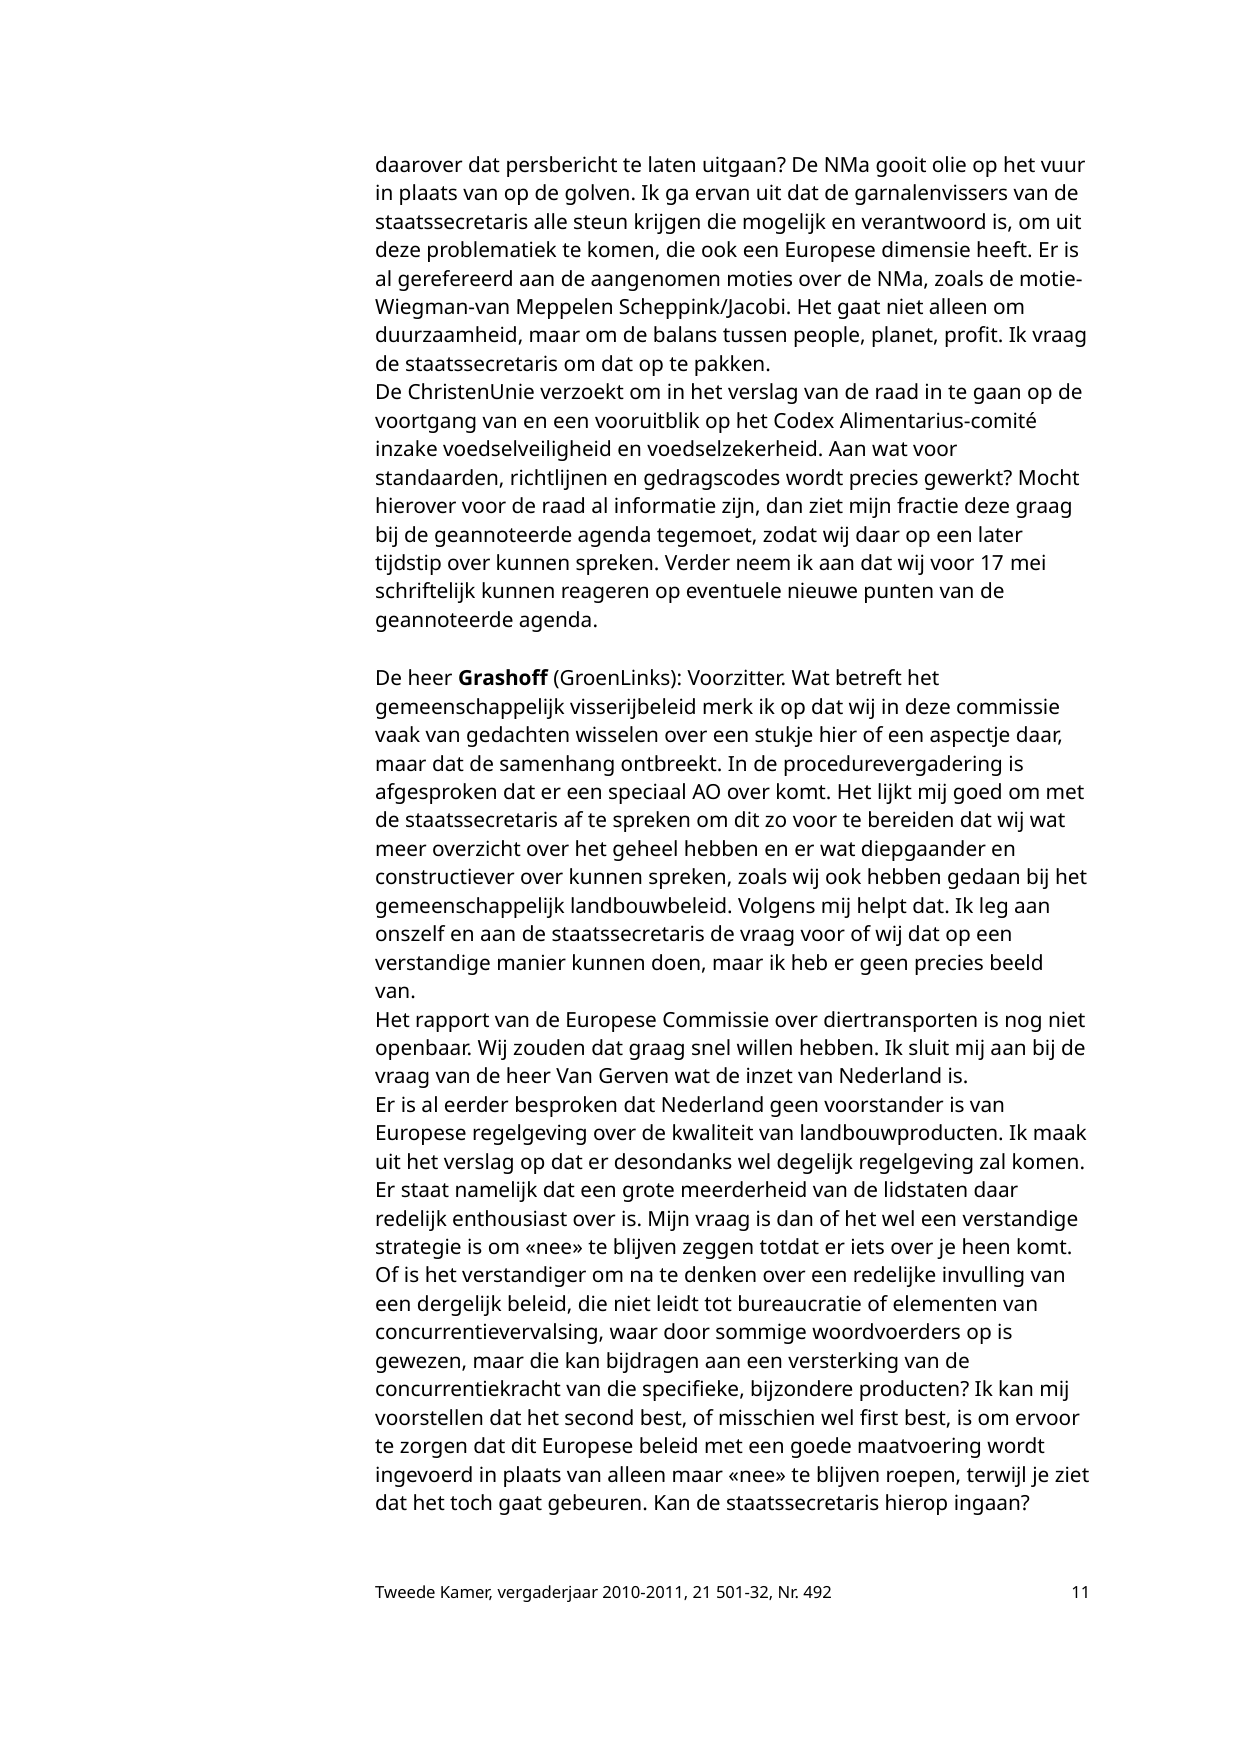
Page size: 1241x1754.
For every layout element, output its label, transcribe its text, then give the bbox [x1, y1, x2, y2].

text Het rapport van de Europese Commissie over diertransporten is nog niet openbaar. Wij zouden dat graag snel willen hebben. Ik sluit mij aan bij de vraag van de heer Van Gerven wat de inzet van Nederland is. [375, 1005, 1090, 1090]
text De heer Grashoff (GroenLinks): Voorzitter. Wat betreft het gemeenschappelijk visserijbeleid merk ik op dat wij in deze commissie vaak van gedachten wisselen over een stukje hier of een aspectje daar, maar dat de samenhang ontbreekt. In de procedurevergadering is afgesproken dat er een speciaal AO over komt. Het lijkt mij goed om met de staatssecretaris af te spreken om dit zo voor te bereiden dat wij wat meer overzicht over het geheel hebben en er wat diepgaander en constructiever over kunnen spreken, zoals wij ook hebben gedaan bij het gemeenschappelijk landbouwbeleid. Volgens mij helpt dat. Ik leg aan onszelf en aan de staatssecretaris de vraag voor of wij dat op een verstandige manier kunnen doen, maar ik heb er geen precies beeld van. [375, 663, 1090, 1005]
text daarover dat persbericht te laten uitgaan? De NMa gooit olie op het vuur in plaats van op de golven. Ik ga ervan uit dat de garnalenvissers van de staatssecretaris alle steun krijgen die mogelijk en verantwoord is, om uit deze problematiek te komen, die ook een Europese dimensie heeft. Er is al gerefereerd aan de aangenomen moties over de NMa, zoals de motie-Wiegman-van Meppelen Scheppink/Jacobi. Het gaat niet alleen om duurzaamheid, maar om de balans tussen people, planet, profit. Ik vraag de staatssecretaris om dat op te pakken. [375, 150, 1090, 377]
text Er is al eerder besproken dat Nederland geen voorstander is van Europese regelgeving over de kwaliteit van landbouwproducten. Ik maak uit het verslag op dat er desondanks wel degelijk regelgeving zal komen. Er staat namelijk dat een grote meerderheid van de lidstaten daar redelijk enthousiast over is. Mijn vraag is dan of het wel een verstandige strategie is om «nee» te blijven zeggen totdat er iets over je heen komt. Of is het verstandiger om na te denken over een redelijke invulling van een dergelijk beleid, die niet leidt tot bureaucratie of elementen van concurrentievervalsing, waar door sommige woordvoerders op is gewezen, maar die kan bijdragen aan een versterking van de concurrentiekracht van die specifieke, bijzondere producten? Ik kan mij voorstellen dat het second best, of misschien wel first best, is om ervoor te zorgen dat dit Europese beleid met een goede maatvoering wordt ingevoerd in plaats van alleen maar «nee» te blijven roepen, terwijl je ziet dat het toch gaat gebeuren. Kan de staatssecretaris hierop ingaan? [375, 1090, 1090, 1517]
text De ChristenUnie verzoekt om in het verslag van de raad in te gaan op de voortgang van en een vooruitblik op het Codex Alimentarius-comité inzake voedselveiligheid en voedselzekerheid. Aan wat voor standaarden, richtlijnen en gedragscodes wordt precies gewerkt? Mocht hierover voor de raad al informatie zijn, dan ziet mijn fractie deze graag bij de geannoteerde agenda tegemoet, zodat wij daar op een later tijdstip over kunnen spreken. Verder neem ik aan dat wij voor 17 mei schriftelijk kunnen reageren op eventuele nieuwe punten van de geannoteerde agenda. [375, 377, 1090, 633]
